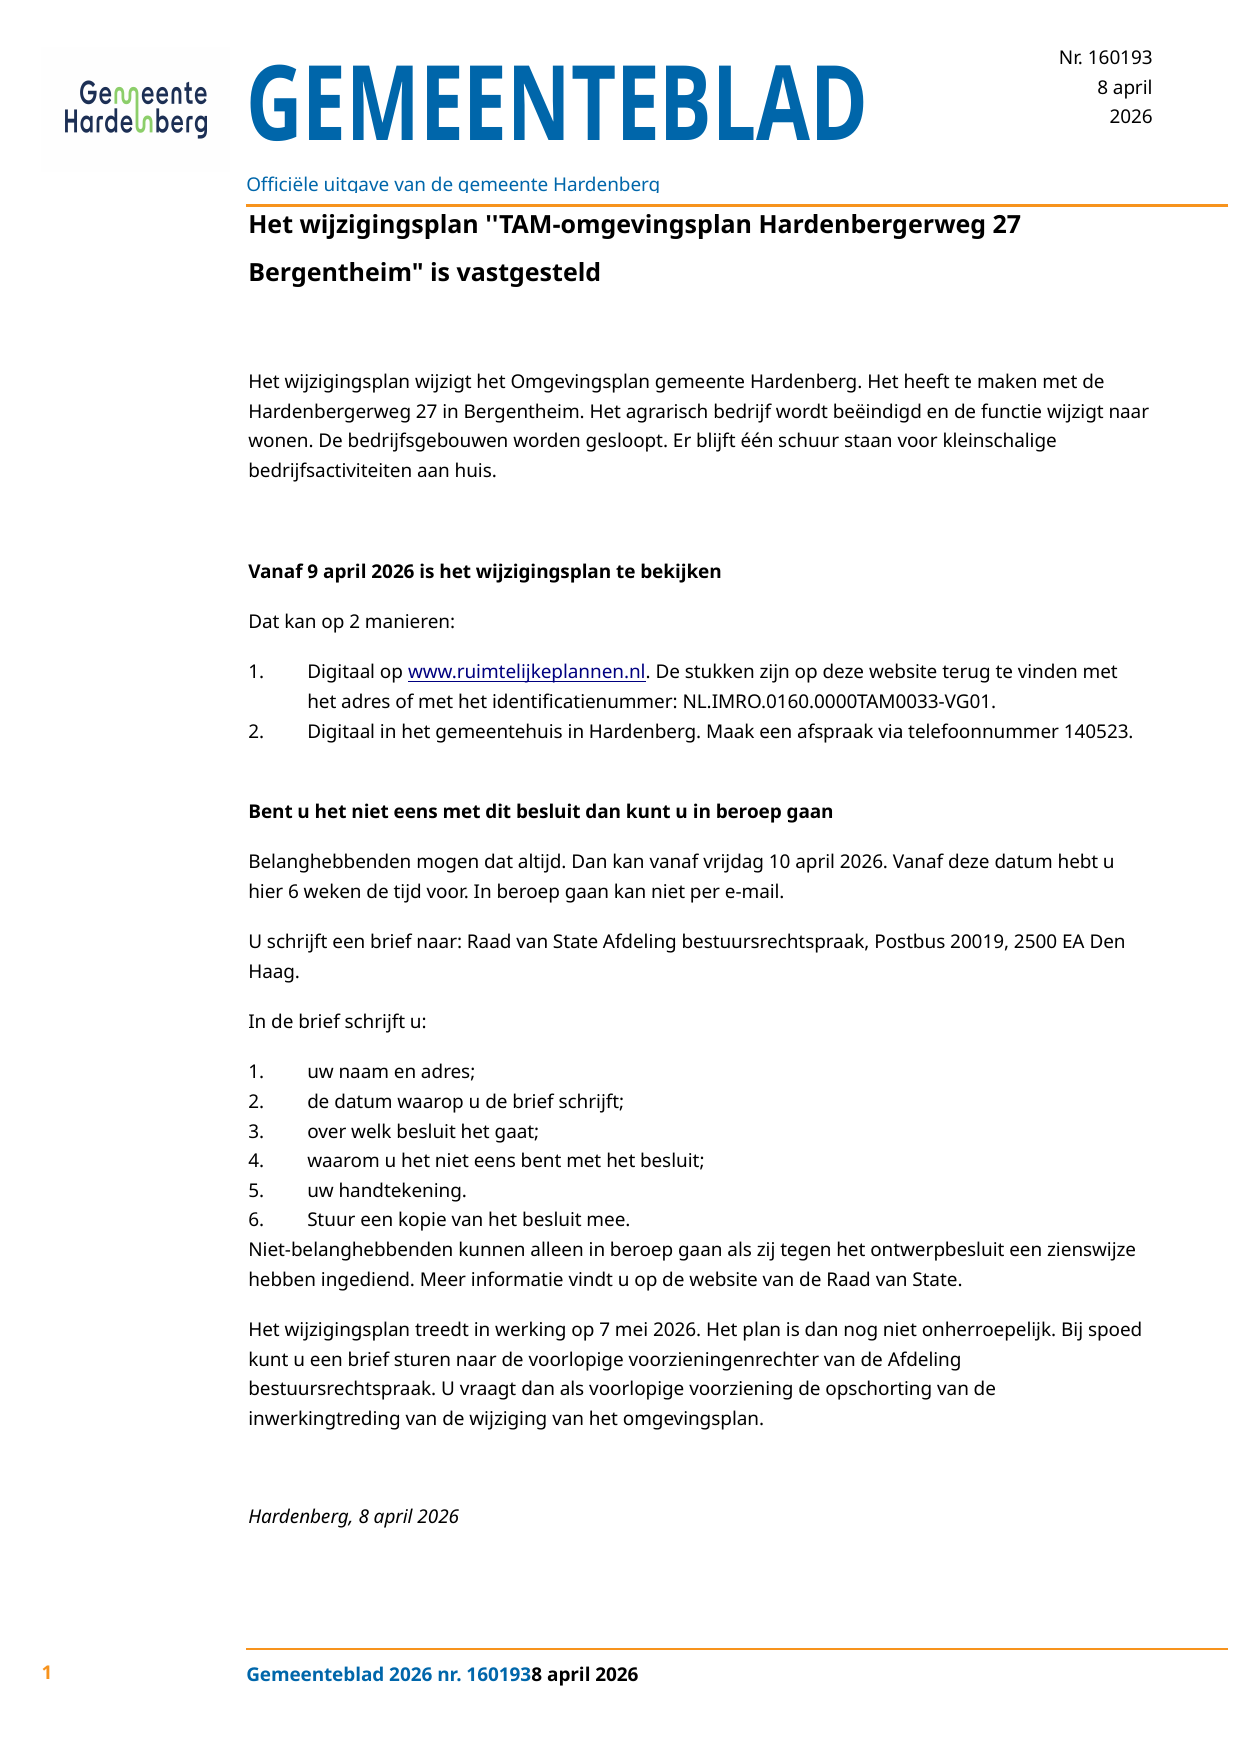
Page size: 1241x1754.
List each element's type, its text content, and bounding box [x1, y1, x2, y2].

text Niet-belanghebbenden kunnen alleen in beroep gaan als zij tegen het ontwerpbesluit een zienswijze hebben ingediend. Meer informatie vindt u op de website van de Raad van State. [248, 1236, 1152, 1292]
list Stuur een kopie van het besluit mee. [248, 1207, 1152, 1232]
text Vanaf 9 april 2026 is het wijzigingsplan te bekijken [248, 558, 1152, 584]
text Belanghebbenden mogen dat altijd. Dan kan vanaf vrijdag 10 april 2026. Vanaf deze datum hebt u hier 6 weken de tijd voor. In beroep gaan kan niet per e-mail. [248, 848, 1152, 904]
text Hardenberg, 8 april 2026 [248, 1503, 1152, 1529]
list uw naam en adres; [248, 1059, 1152, 1084]
list Digitaal op www.ruimtelijkeplannen.nl. De stukken zijn op deze website terug te vinden met het adres of met het identificatienummer: NL.IMRO.0160.0000TAM0033-VG01. [248, 659, 1152, 714]
text Het wijzigingsplan treedt in werking op 7 mei 2026. Het plan is dan nog niet onherroepelijk. Bij spoed kunt u een brief sturen naar de voorlopige voorzieningenrechter van de Afdeling bestuursrechtspraak. U vraagt dan als voorlopige voorziening de opschorting van de inwerkingtreding van de wijziging van het omgevingsplan. [248, 1316, 1152, 1431]
text Het wijzigingsplan ''TAM-omgevingsplan Hardenbergerweg 27 Bergentheim" is vastgesteld [248, 207, 1152, 288]
list over welk besluit het gaat; [248, 1118, 1152, 1144]
text Bent u het niet eens met dit besluit dan kunt u in beroep gaan [248, 798, 1152, 824]
list Digitaal in het gemeentehuis in Hardenberg. Maak een afspraak via telefoonnummer 140523. [248, 718, 1152, 744]
text Het wijzigingsplan wijzigt het Omgevingsplan gemeente Hardenberg. Het heeft te maken met de Hardenbergerweg 27 in Bergentheim. Het agrarisch bedrijf wordt beëindigd en de functie wijzigt naar wonen. De bedrijfsgebouwen worden gesloopt. Er blijft één schuur staan voor kleinschalige bedrijfsactiviteiten aan huis. [248, 368, 1152, 483]
list waarom u het niet eens bent met het besluit; [248, 1147, 1152, 1173]
text Dat kan op 2 manieren: [248, 608, 1152, 634]
list de datum waarop u de brief schrijft; [248, 1088, 1152, 1114]
text U schrijft een brief naar: Raad van State Afdeling bestuursrechtspraak, Postbus 20019, 2500 EA Den Haag. [248, 928, 1152, 984]
text In de brief schrijft u: [248, 1008, 1152, 1034]
picture [41, 47, 231, 172]
list uw handtekening. [248, 1177, 1152, 1203]
